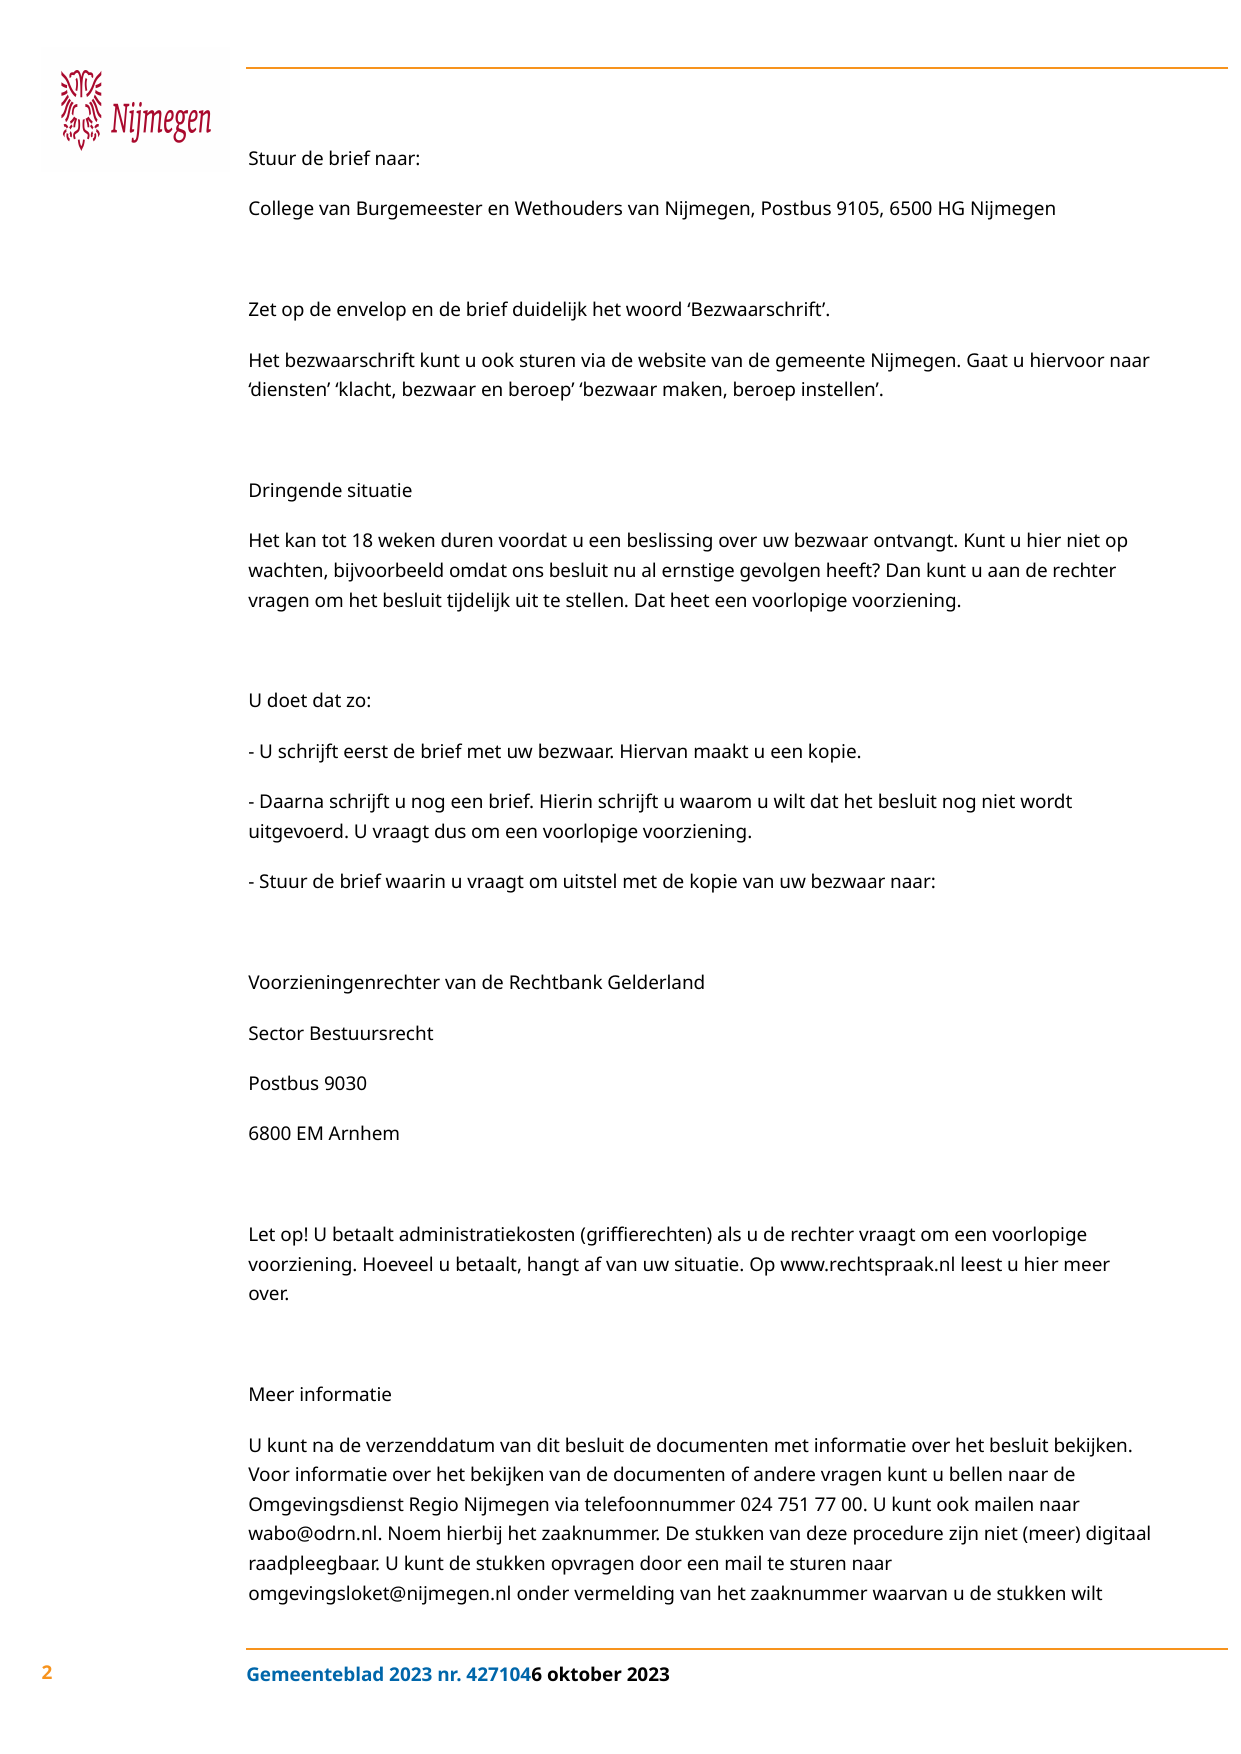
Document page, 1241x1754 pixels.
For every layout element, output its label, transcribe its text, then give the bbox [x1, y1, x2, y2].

text Let op! U betaalt administratiekosten (griffierechten) als u de rechter vraagt om een voorlopige voorziening. Hoeveel u betaalt, hangt af van uw situatie. Op www.rechtspraak.nl leest u hier meer over. [248, 1221, 1152, 1306]
text Dringende situatie [248, 477, 1152, 503]
text - Stuur de brief waarin u vraagt om uitstel met de kopie van uw bezwaar naar: [248, 868, 1152, 894]
text Postbus 9030 [248, 1070, 1152, 1096]
text Stuur de brief naar: [248, 145, 1152, 171]
text Het kan tot 18 weken duren voordat u een beslissing over uw bezwaar ontvangt. Kunt u hier niet op wachten, bijvoorbeeld omdat ons besluit nu al ernstige gevolgen heeft? Dan kunt u aan de rechter vragen om het besluit tijdelijk uit te stellen. Dat heet een voorlopige voorziening. [248, 528, 1152, 613]
text Meer informatie [248, 1381, 1152, 1407]
text Zet op de envelop en de brief duidelijk het woord ‘Bezwaarschrift’. [248, 296, 1152, 322]
text Het bezwaarschrift kunt u ook sturen via de website van de gemeente Nijmegen. Gaat u hiervoor naar ‘diensten’ ‘klacht, bezwaar en beroep’ ‘bezwaar maken, beroep instellen’. [248, 347, 1152, 402]
text Sector Bestuursrecht [248, 1020, 1152, 1046]
text 6800 EM Arnhem [248, 1121, 1152, 1146]
picture [41, 47, 231, 172]
text Voorzieningenrechter van de Rechtbank Gelderland [248, 969, 1152, 995]
text - Daarna schrijft u nog een brief. Hierin schrijft u waarom u wilt dat het besluit nog niet wordt uitgevoerd. U vraagt dus om een voorlopige voorziening. [248, 788, 1152, 844]
text U kunt na de verzenddatum van dit besluit de documenten met informatie over het besluit bekijken. Voor informatie over het bekijken van de documenten of andere vragen kunt u bellen naar de Omgevingsdienst Regio Nijmegen via telefoonnummer 024 751 77 00. U kunt ook mailen naar wabo@odrn.nl. Noem hierbij het zaaknummer. De stukken van deze procedure zijn niet (meer) digitaal raadpleegbaar. U kunt de stukken opvragen door een mail te sturen naar omgevingsloket@nijmegen.nl onder vermelding van het zaaknummer waarvan u de stukken wilt [248, 1432, 1152, 1606]
text - U schrijft eerst de brief met uw bezwaar. Hiervan maakt u een kopie. [248, 738, 1152, 764]
text U doet dat zo: [248, 688, 1152, 713]
text College van Burgemeester en Wethouders van Nijmegen, Postbus 9105, 6500 HG Nijmegen [248, 196, 1152, 221]
